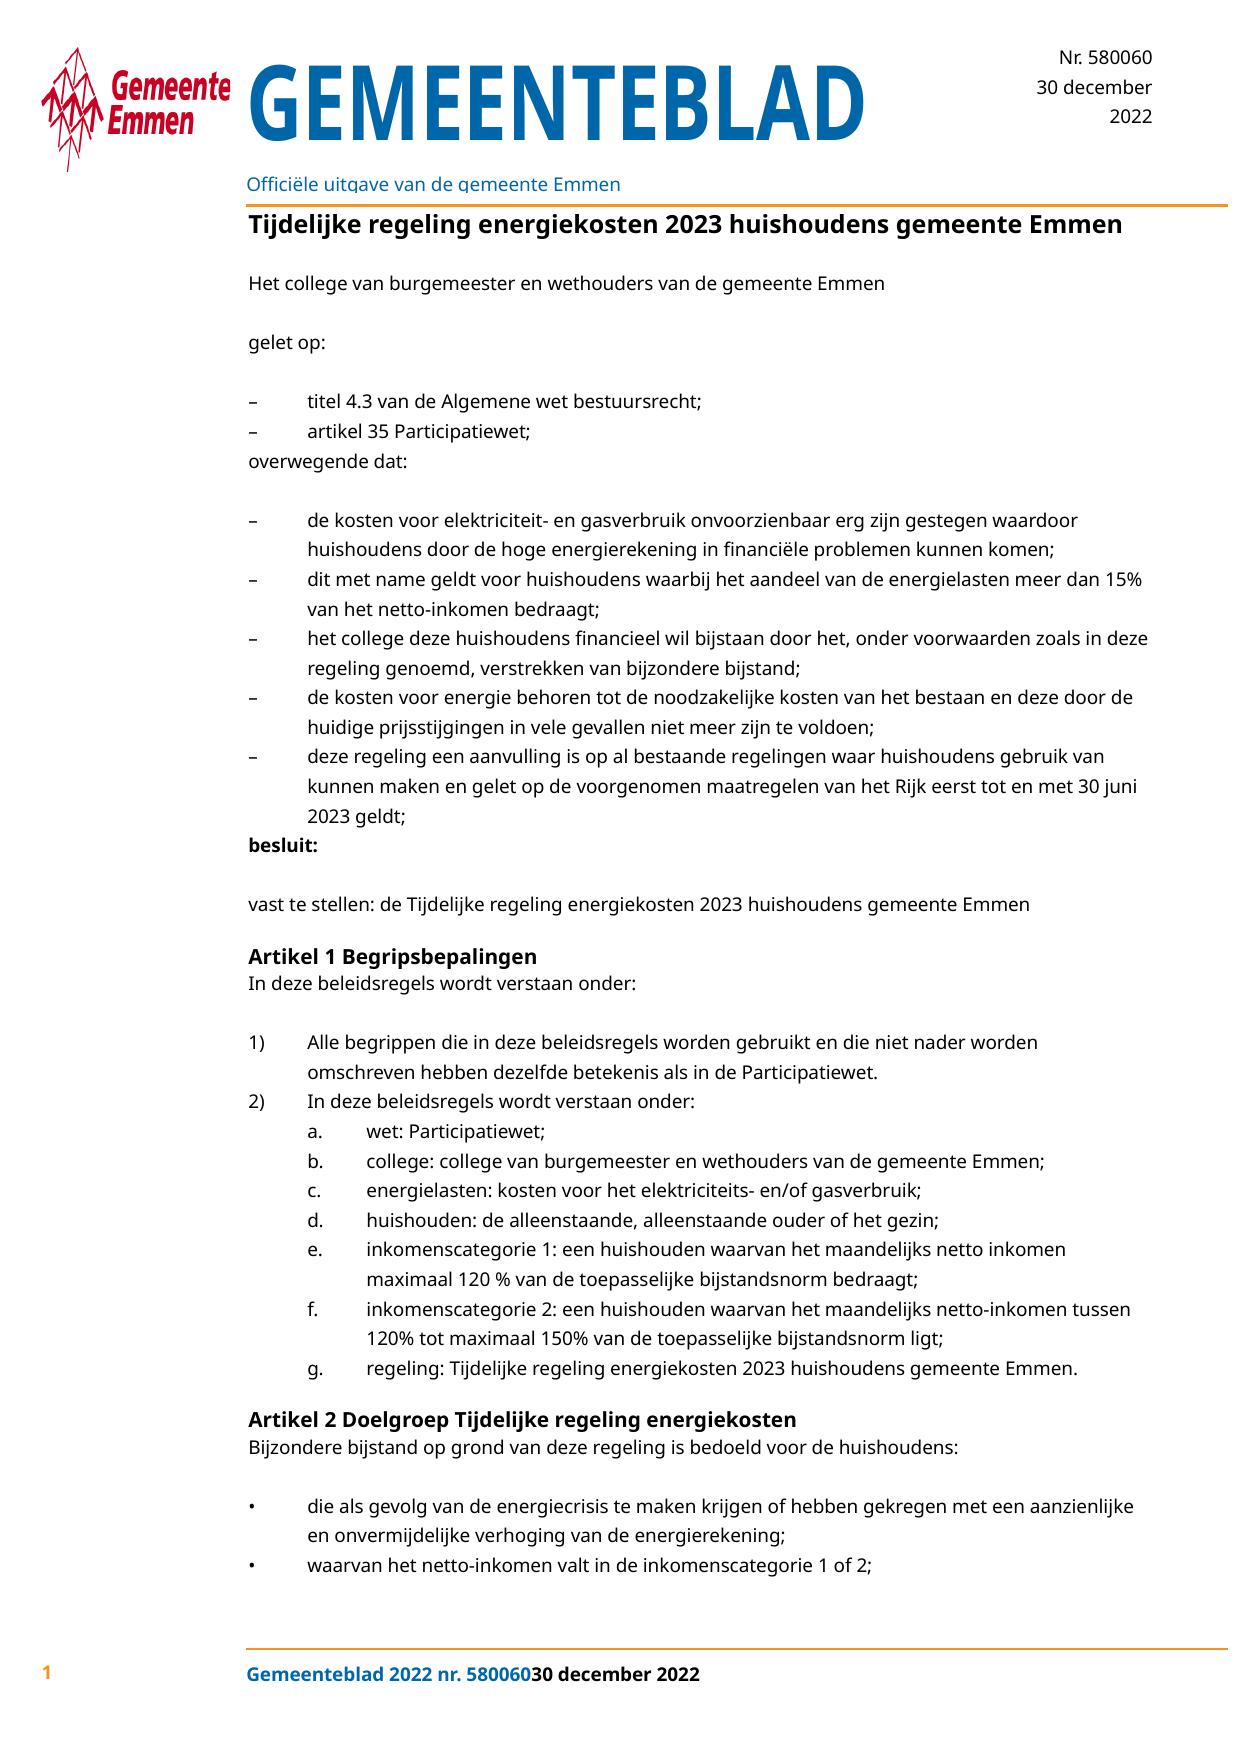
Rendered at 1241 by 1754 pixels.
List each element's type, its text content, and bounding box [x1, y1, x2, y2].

list inkomenscategorie 2: een huishouden waarvan het maandelijks netto-inkomen tussen 120% tot maximaal 150% van de toepasselijke bijstandsnorm ligt; [307, 1296, 1152, 1351]
list de kosten voor elektriciteit- en gasverbruik onvoorzienbaar erg zijn gestegen waardoor huishoudens door de hoge energierekening in financiële problemen kunnen komen; [248, 507, 1152, 562]
text Artikel 1 Begripsbepalingen [248, 942, 1152, 970]
text In deze beleidsregels wordt verstaan onder: [248, 970, 1152, 996]
list In deze beleidsregels wordt verstaan onder: [248, 1089, 1152, 1114]
list huishouden: de alleenstaande, alleenstaande ouder of het gezin; [307, 1207, 1152, 1233]
text overwegende dat: [248, 448, 1152, 473]
list Alle begrippen die in deze beleidsregels worden gebruikt en die niet nader worden omschreven hebben dezelfde betekenis als in de Participatiewet. [248, 1029, 1152, 1085]
list dit met name geldt voor huishoudens waarbij het aandeel van de energielasten meer dan 15% van het netto-inkomen bedraagt; [248, 566, 1152, 621]
text Bijzondere bijstand op grond van deze regeling is bedoeld voor de huishoudens: [248, 1434, 1152, 1459]
list deze regeling een aanvulling is op al bestaande regelingen waar huishoudens gebruik van kunnen maken en gelet op de voorgenomen maatregelen van het Rijk eerst tot en met 30 juni 2023 geldt; [248, 744, 1152, 828]
text Het college van burgemeester en wethouders van de gemeente Emmen [248, 270, 1152, 296]
text besluit: [248, 832, 1152, 858]
text vast te stellen: de Tijdelijke regeling energiekosten 2023 huishoudens gemeente Emmen [248, 892, 1152, 917]
list titel 4.3 van de Algemene wet bestuursrecht; [248, 389, 1152, 414]
list de kosten voor energie behoren tot de noodzakelijke kosten van het bestaan en deze door de huidige prijsstijgingen in vele gevallen niet meer zijn te voldoen; [248, 684, 1152, 740]
list inkomenscategorie 1: een huishouden waarvan het maandelijks netto inkomen maximaal 120 % van de toepasselijke bijstandsnorm bedraagt; [307, 1237, 1152, 1292]
list artikel 35 Participatiewet; [248, 418, 1152, 444]
list die als gevolg van de energiecrisis te maken krijgen of hebben gekregen met een aanzienlijke en onvermijdelijke verhoging van de energierekening; [248, 1493, 1152, 1548]
picture [41, 47, 231, 172]
list regeling: Tijdelijke regeling energiekosten 2023 huishoudens gemeente Emmen. [307, 1355, 1152, 1381]
list het college deze huishoudens financieel wil bijstaan door het, onder voorwaarden zoals in deze regeling genoemd, verstrekken van bijzondere bijstand; [248, 625, 1152, 681]
text gelet op: [248, 329, 1152, 355]
text Tijdelijke regeling energiekosten 2023 huishoudens gemeente Emmen [248, 207, 1152, 241]
list wet: Participatiewet; [307, 1118, 1152, 1144]
text Artikel 2 Doelgroep Tijdelijke regeling energiekosten [248, 1405, 1152, 1434]
list energielasten: kosten voor het elektriciteits- en/of gasverbruik; [307, 1177, 1152, 1203]
list college: college van burgemeester en wethouders van de gemeente Emmen; [307, 1148, 1152, 1174]
list waarvan het netto-inkomen valt in de inkomenscategorie 1 of 2; [248, 1552, 1152, 1578]
